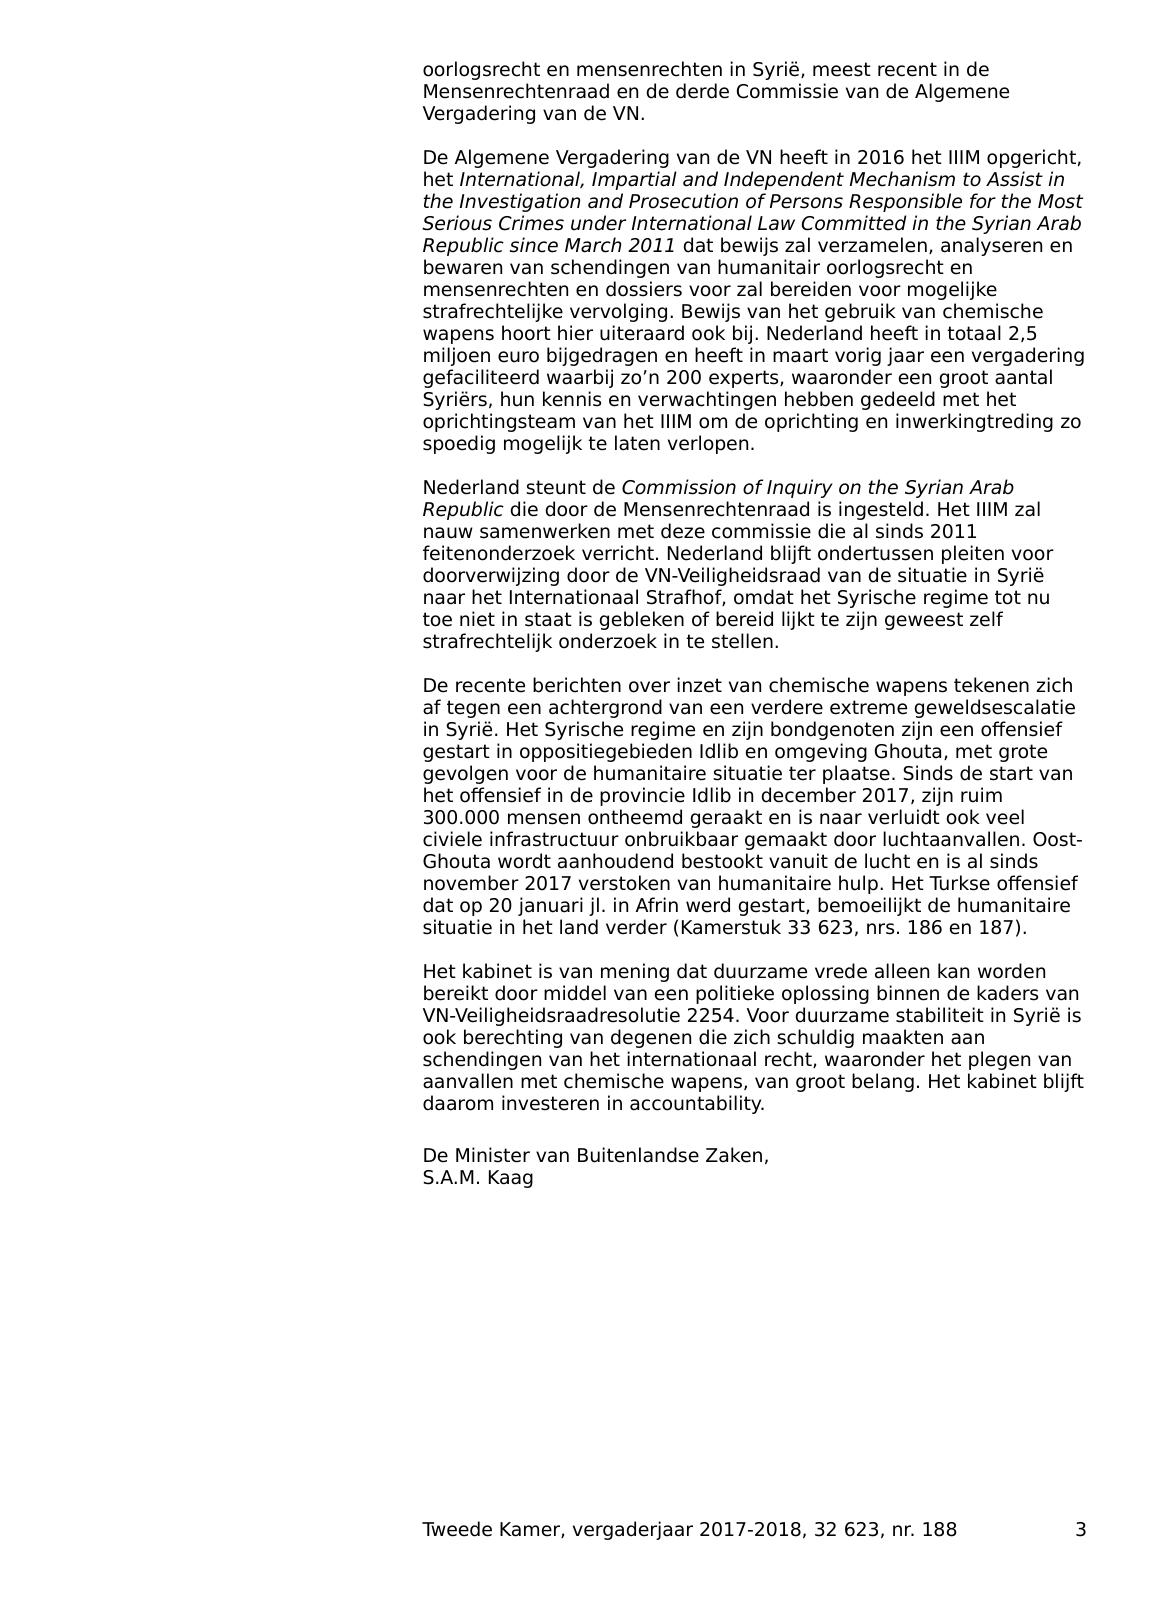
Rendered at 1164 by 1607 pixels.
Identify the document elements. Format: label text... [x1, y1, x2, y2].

text Nederland steunt de Commission of Inquiry on the Syrian Arab Republic die door de Mensenrechtenraad is ingesteld. Het IIIM zal nauw samenwerken met deze commissie die al sinds 2011 feitenonderzoek verricht. Nederland blijft ondertussen pleiten voor doorverwijzing door de VN-Veiligheidsraad van de situatie in Syrië naar het Internationaal Strafhof, omdat het Syrische regime tot nu toe niet in staat is gebleken of bereid lijkt te zijn geweest zelf strafrechtelijk onderzoek in te stellen. [422, 477, 1087, 653]
text Het kabinet is van mening dat duurzame vrede alleen kan worden bereikt door middel van een politieke oplossing binnen de kaders van VN-Veiligheidsraadresolutie 2254. Voor duurzame stabiliteit in Syrië is ook berechting van degenen die zich schuldig maakten aan schendingen van het internationaal recht, waaronder het plegen van aanvallen met chemische wapens, van groot belang. Het kabinet blijft daarom investeren in accountability. [422, 961, 1087, 1115]
text oorlogsrecht en mensenrechten in Syrië, meest recent in de Mensenrechtenraad en de derde Commissie van de Algemene Vergadering van de VN. [422, 59, 1087, 125]
text De recente berichten over inzet van chemische wapens tekenen zich af tegen een achtergrond van een verdere extreme geweldsescalatie in Syrië. Het Syrische regime en zijn bondgenoten zijn een offensief gestart in oppositiegebieden Idlib en omgeving Ghouta, met grote gevolgen voor de humanitaire situatie ter plaatse. Sinds de start van het offensief in de provincie Idlib in december 2017, zijn ruim 300.000 mensen ontheemd geraakt en is naar verluidt ook veel civiele infrastructuur onbruikbaar gemaakt door luchtaanvallen. Oost-Ghouta wordt aanhoudend bestookt vanuit de lucht en is al sinds november 2017 verstoken van humanitaire hulp. Het Turkse offensief dat op 20 januari jl. in Afrin werd gestart, bemoeilijkt de humanitaire situatie in het land verder (Kamerstuk 33 623, nrs. 186 en 187). [422, 675, 1087, 939]
text De Algemene Vergadering van de VN heeft in 2016 het IIIM opgericht, het International, Impartial and Independent Mechanism to Assist in the Investigation and Prosecution of Persons Responsible for the Most Serious Crimes under International Law Committed in the Syrian Arab Republic since March 2011 dat bewijs zal verzamelen, analyseren en bewaren van schendingen van humanitair oorlogsrecht en mensenrechten en dossiers voor zal bereiden voor mogelijke strafrechtelijke vervolging. Bewijs van het gebruik van chemische wapens hoort hier uiteraard ook bij. Nederland heeft in totaal 2,5 miljoen euro bijgedragen en heeft in maart vorig jaar een vergadering gefaciliteerd waarbij zo’n 200 experts, waaronder een groot aantal Syriërs, hun kennis en verwachtingen hebben gedeeld met het oprichtingsteam van het IIIM om de oprichting en inwerkingtreding zo spoedig mogelijk te laten verlopen. [422, 147, 1087, 455]
text De Minister van Buitenlandse Zaken, S.A.M. Kaag [422, 1145, 1087, 1189]
